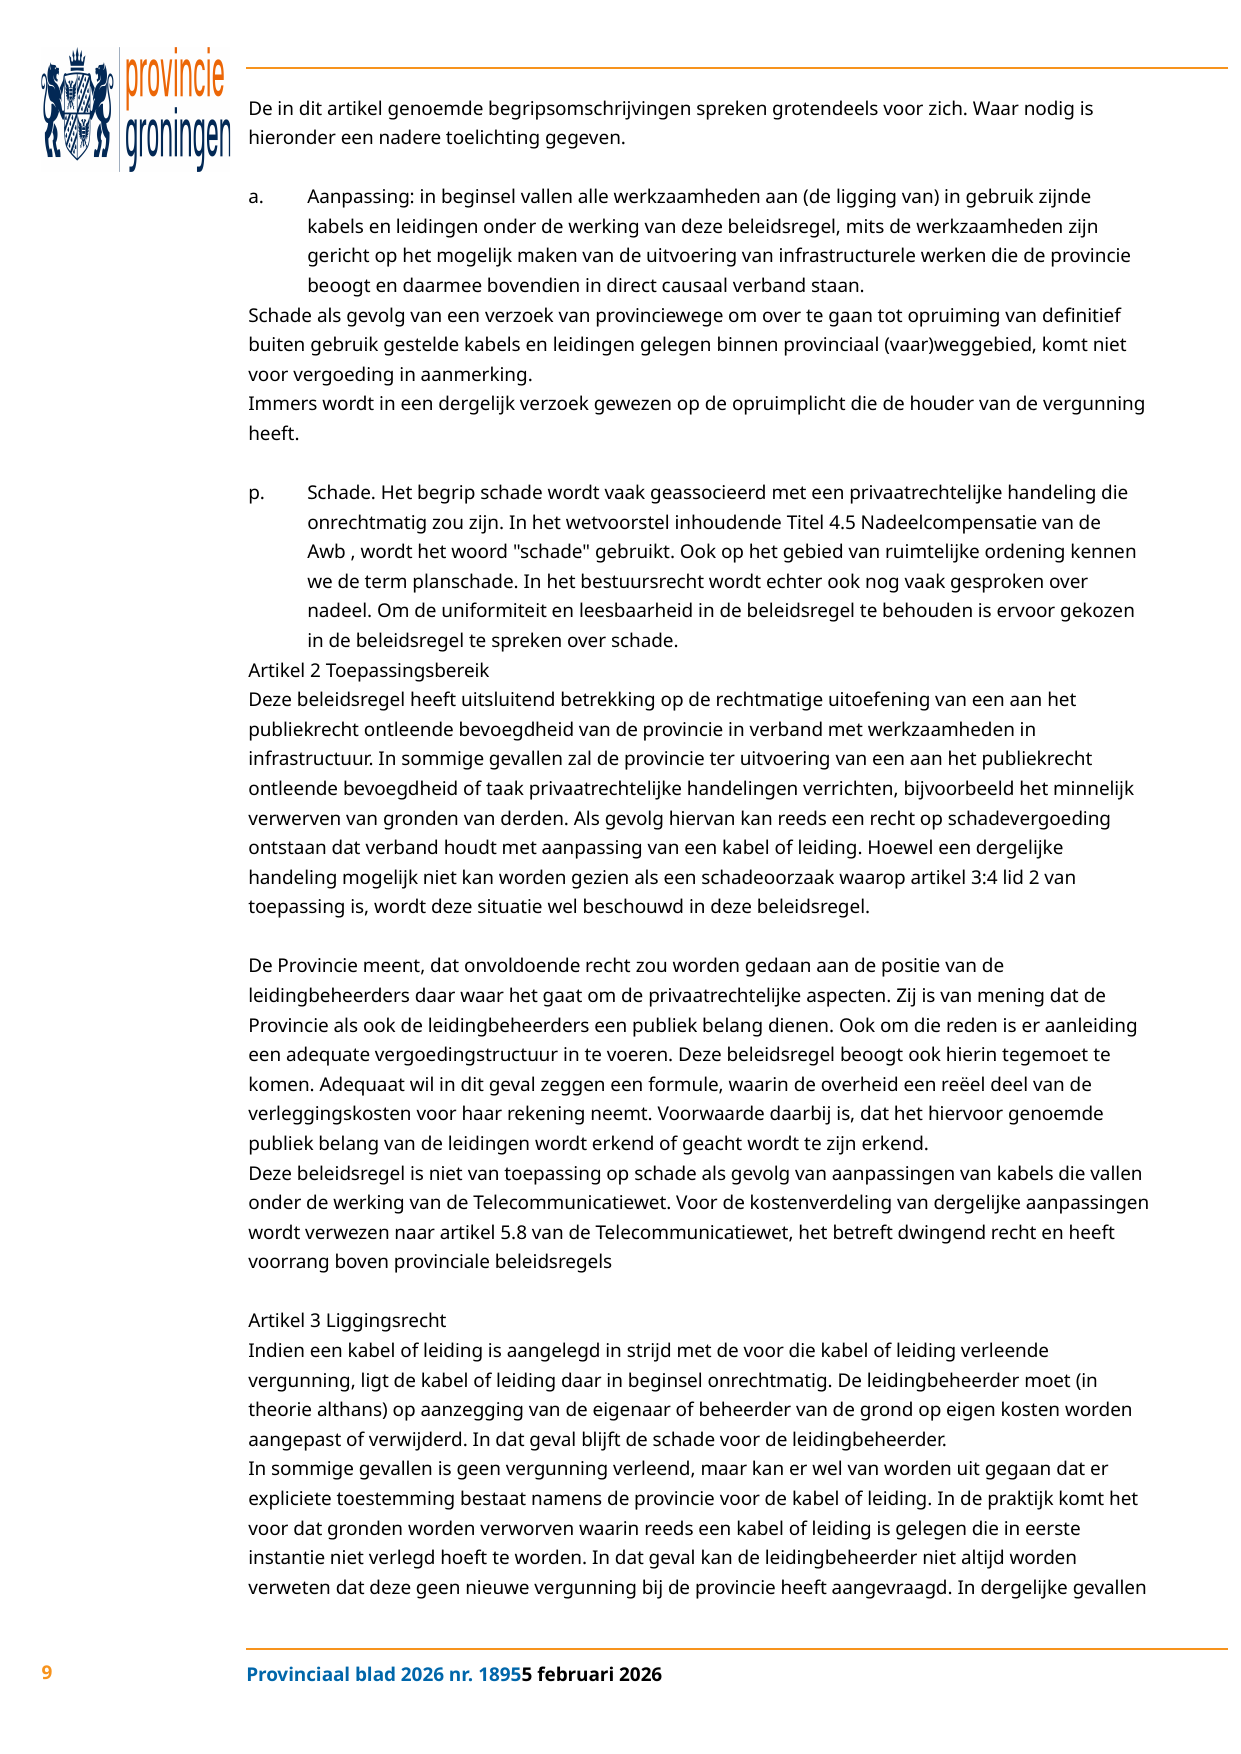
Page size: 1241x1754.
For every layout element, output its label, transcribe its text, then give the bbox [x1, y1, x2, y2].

text Schade als gevolg van een verzoek van provinciewege om over te gaan tot opruiming van definitief buiten gebruik gestelde kabels en leidingen gelegen binnen provinciaal (vaar)weggebied, komt niet voor vergoeding in aanmerking. [248, 302, 1152, 387]
text In sommige gevallen is geen vergunning verleend, maar kan er wel van worden uit gegaan dat er expliciete toestemming bestaat namens de provincie voor de kabel of leiding. In de praktijk komt het voor dat gronden worden verworven waarin reeds een kabel of leiding is gelegen die in eerste instantie niet verlegd hoeft te worden. In dat geval kan de leidingbeheerder niet altijd worden verweten dat deze geen nieuwe vergunning bij de provincie heeft aangevraagd. In dergelijke gevallen [248, 1456, 1152, 1600]
list Schade. Het begrip schade wordt vaak geassocieerd met een privaatrechtelijke handeling die onrechtmatig zou zijn. In het wetvoorstel inhoudende Titel 4.5 Nadeelcompensatie van de Awb , wordt het woord "schade" gebruikt. Ook op het gebied van ruimtelijke ordening kennen we de term planschade. In het bestuursrecht wordt echter ook nog vaak gesproken over nadeel. Om de uniformiteit en leesbaarheid in de beleidsregel te behouden is ervoor gekozen in de beleidsregel te spreken over schade. [248, 479, 1152, 653]
text Artikel 2 Toepassingsbereik [248, 657, 1152, 683]
text Immers wordt in een dergelijk verzoek gewezen op de opruimplicht die de houder van de vergunning heeft. [248, 391, 1152, 446]
text De Provincie meent, dat onvoldoende recht zou worden gedaan aan de positie van de leidingbeheerders daar waar het gaat om de privaatrechtelijke aspecten. Zij is van mening dat de Provincie als ook de leidingbeheerders een publiek belang dienen. Ook om die reden is er aanleiding een adequate vergoedingstructuur in te voeren. Deze beleidsregel beoogt ook hierin tegemoet te komen. Adequaat wil in dit geval zeggen een formule, waarin de overheid een reëel deel van de verleggingskosten voor haar rekening neemt. Voorwaarde daarbij is, dat het hiervoor genoemde publiek belang van de leidingen wordt erkend of geacht wordt te zijn erkend. [248, 953, 1152, 1156]
picture [41, 47, 231, 172]
text De in dit artikel genoemde begripsomschrijvingen spreken grotendeels voor zich. Waar nodig is hieronder een nadere toelichting gegeven. [248, 95, 1152, 150]
list Aanpassing: in beginsel vallen alle werkzaamheden aan (de ligging van) in gebruik zijnde kabels en leidingen onder de werking van deze beleidsregel, mits de werkzaamheden zijn gericht op het mogelijk maken van de uitvoering van infrastructurele werken die de provincie beoogt en daarmee bovendien in direct causaal verband staan. [248, 183, 1152, 298]
text Indien een kabel of leiding is aangelegd in strijd met de voor die kabel of leiding verleende vergunning, ligt de kabel of leiding daar in beginsel onrechtmatig. De leidingbeheerder moet (in theorie althans) op aanzegging van de eigenaar of beheerder van de grond op eigen kosten worden aangepast of verwijderd. In dat geval blijft de schade voor de leidingbeheerder. [248, 1337, 1152, 1452]
text Deze beleidsregel is niet van toepassing op schade als gevolg van aanpassingen van kabels die vallen onder de werking van de Telecommunicatiewet. Voor de kostenverdeling van dergelijke aanpassingen wordt verwezen naar artikel 5.8 van de Telecommunicatiewet, het betreft dwingend recht en heeft voorrang boven provinciale beleidsregels [248, 1160, 1152, 1274]
text Artikel 3 Liggingsrecht [248, 1308, 1152, 1333]
text Deze beleidsregel heeft uitsluitend betrekking op de rechtmatige uitoefening van een aan het publiekrecht ontleende bevoegdheid van de provincie in verband met werkzaamheden in infrastructuur. In sommige gevallen zal de provincie ter uitvoering van een aan het publiekrecht ontleende bevoegdheid of taak privaatrechtelijke handelingen verrichten, bijvoorbeeld het minnelijk verwerven van gronden van derden. Als gevolg hiervan kan reeds een recht op schadevergoeding ontstaan dat verband houdt met aanpassing van een kabel of leiding. Hoewel een dergelijke handeling mogelijk niet kan worden gezien als een schadeoorzaak waarop artikel 3:4 lid 2 van toepassing is, wordt deze situatie wel beschouwd in deze beleidsregel. [248, 686, 1152, 919]
